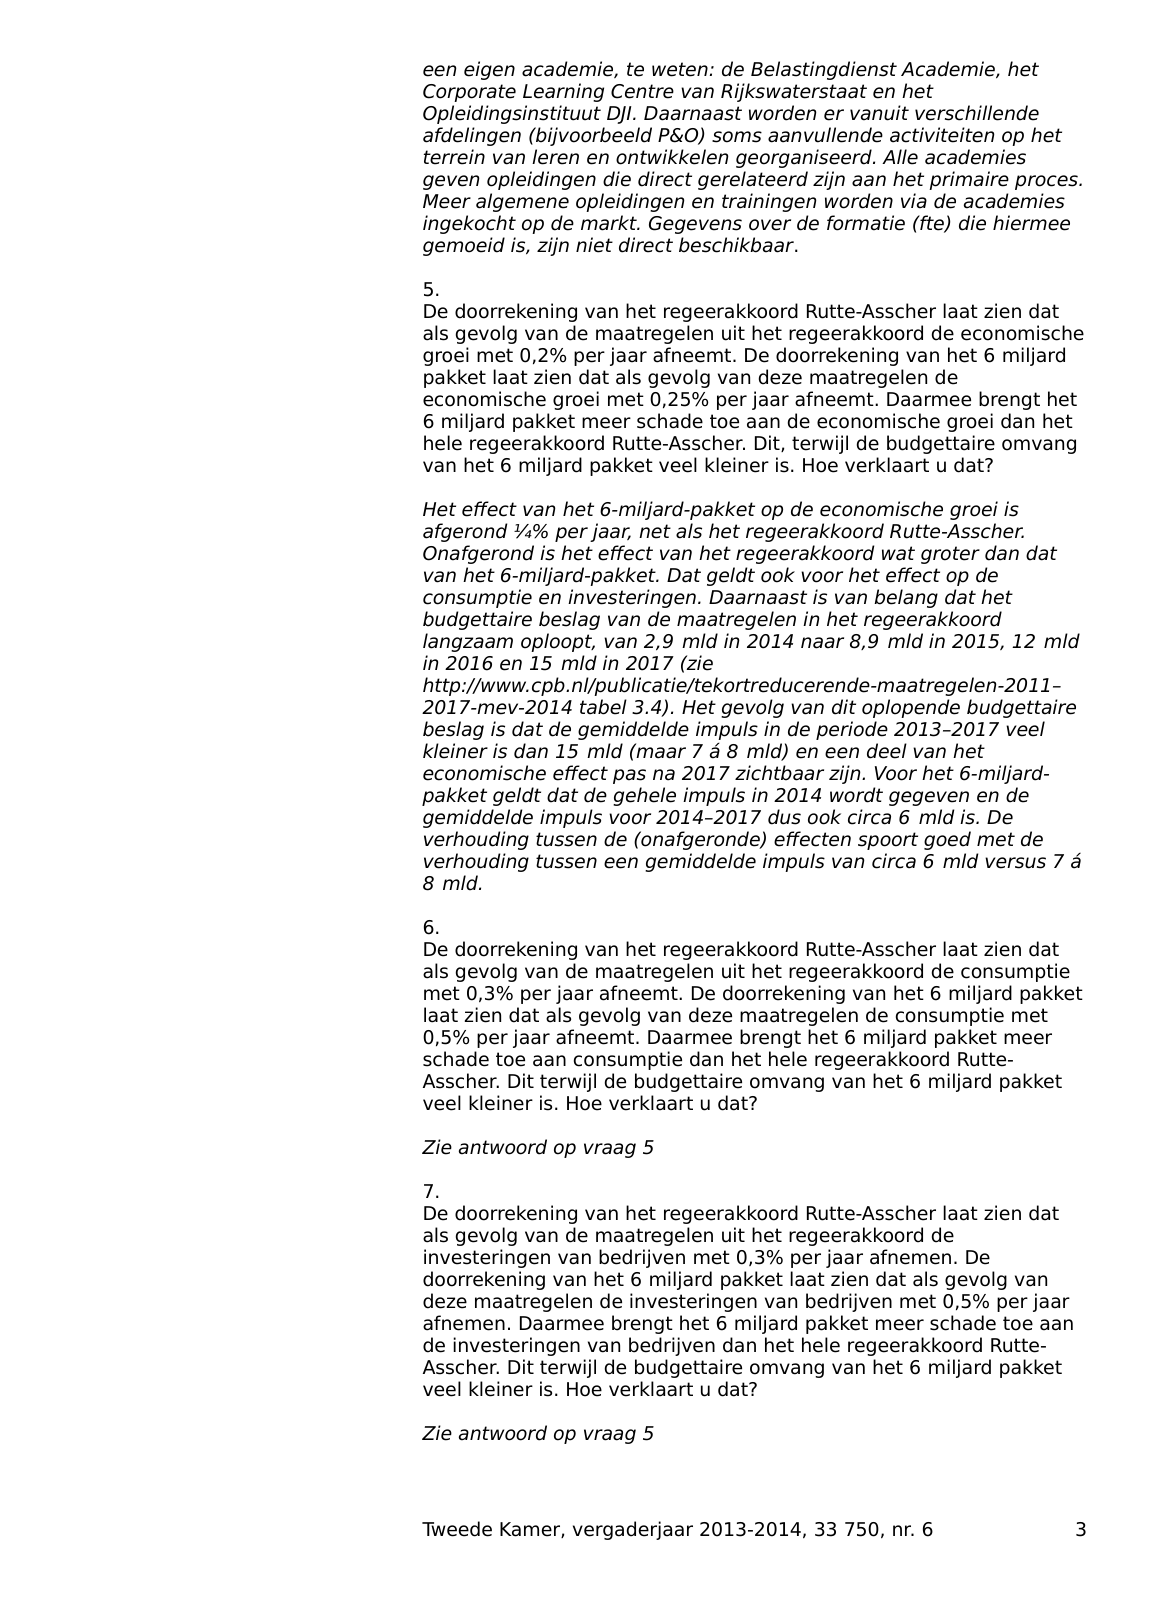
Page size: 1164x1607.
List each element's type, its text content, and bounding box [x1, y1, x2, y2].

text 5. [422, 279, 1087, 301]
text 7. [422, 1181, 1087, 1203]
text Zie antwoord op vraag 5 [422, 1137, 1087, 1159]
text een eigen academie, te weten: de Belastingdienst Academie, het Corporate Learning Centre van Rijkswaterstaat en het Opleidingsinstituut DJI. Daarnaast worden er vanuit verschillende afdelingen (bijvoorbeeld P&O) soms aanvullende activiteiten op het terrein van leren en ontwikkelen georganiseerd. Alle academies geven opleidingen die direct gerelateerd zijn aan het primaire proces. Meer algemene opleidingen en trainingen worden via de academies ingekocht op de markt. Gegevens over de formatie (fte) die hiermee gemoeid is, zijn niet direct beschikbaar. [422, 59, 1087, 257]
text De doorrekening van het regeerakkoord Rutte-Asscher laat zien dat als gevolg van de maatregelen uit het regeerakkoord de consumptie met 0,3% per jaar afneemt. De doorrekening van het 6 miljard pakket laat zien dat als gevolg van deze maatregelen de consumptie met 0,5% per jaar afneemt. Daarmee brengt het 6 miljard pakket meer schade toe aan consumptie dan het hele regeerakkoord Rutte-Asscher. Dit terwijl de budgettaire omvang van het 6 miljard pakket veel kleiner is. Hoe verklaart u dat? [422, 939, 1087, 1115]
text De doorrekening van het regeerakkoord Rutte-Asscher laat zien dat als gevolg van de maatregelen uit het regeerakkoord de economische groei met 0,2% per jaar afneemt. De doorrekening van het 6 miljard pakket laat zien dat als gevolg van deze maatregelen de economische groei met 0,25% per jaar afneemt. Daarmee brengt het 6 miljard pakket meer schade toe aan de economische groei dan het hele regeerakkoord Rutte-Asscher. Dit, terwijl de budgettaire omvang van het 6 miljard pakket veel kleiner is. Hoe verklaart u dat? [422, 301, 1087, 477]
text Zie antwoord op vraag 5 [422, 1423, 1087, 1445]
text 6. [422, 917, 1087, 939]
text De doorrekening van het regeerakkoord Rutte-Asscher laat zien dat als gevolg van de maatregelen uit het regeerakkoord de investeringen van bedrijven met 0,3% per jaar afnemen. De doorrekening van het 6 miljard pakket laat zien dat als gevolg van deze maatregelen de investeringen van bedrijven met 0,5% per jaar afnemen. Daarmee brengt het 6 miljard pakket meer schade toe aan de investeringen van bedrijven dan het hele regeerakkoord Rutte-Asscher. Dit terwijl de budgettaire omvang van het 6 miljard pakket veel kleiner is. Hoe verklaart u dat? [422, 1203, 1087, 1401]
text Het effect van het 6-miljard-pakket op de economische groei is afgerond ¼% per jaar, net als het regeerakkoord Rutte-Asscher. Onafgerond is het effect van het regeerakkoord wat groter dan dat van het 6-miljard-pakket. Dat geldt ook voor het effect op de consumptie en investeringen. Daarnaast is van belang dat het budgettaire beslag van de maatregelen in het regeerakkoord langzaam oploopt, van 2,9 mld in 2014 naar 8,9 mld in 2015, 12 mld in 2016 en 15 mld in 2017 (zie http://www.cpb.nl/publicatie/tekortreducerende-maatregelen-2011–2017-mev-2014 tabel 3.4). Het gevolg van dit oplopende budgettaire beslag is dat de gemiddelde impuls in de periode 2013–2017 veel kleiner is dan 15 mld (maar 7 á 8 mld) en een deel van het economische effect pas na 2017 zichtbaar zijn. Voor het 6-miljard-pakket geldt dat de gehele impuls in 2014 wordt gegeven en de gemiddelde impuls voor 2014–2017 dus ook circa 6 mld is. De verhouding tussen de (onafgeronde) effecten spoort goed met de verhouding tussen een gemiddelde impuls van circa 6 mld versus 7 á 8 mld. [422, 499, 1087, 895]
